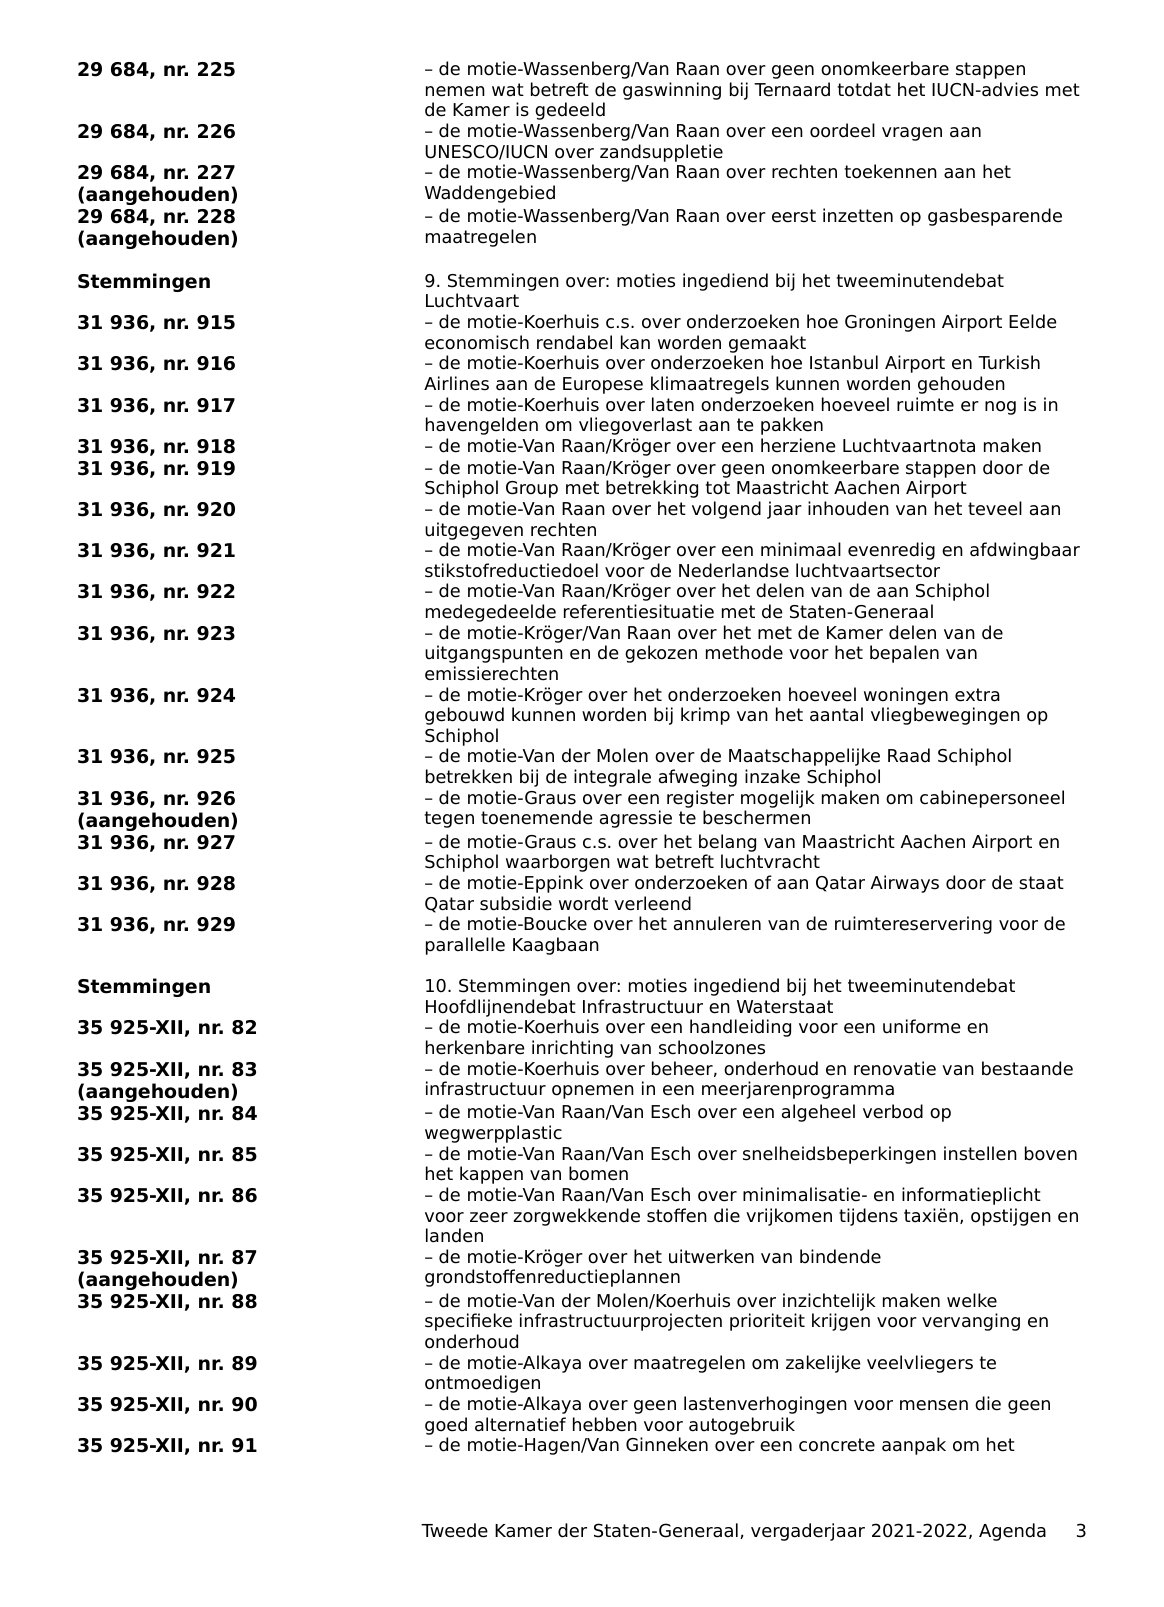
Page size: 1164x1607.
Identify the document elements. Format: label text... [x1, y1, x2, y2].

table_cell [77, 955, 401, 976]
table_cell 31 936, nr. 922 [77, 581, 401, 623]
table_cell 29 684, nr. 228 (aangehouden) [77, 206, 401, 250]
table_cell – de motie-Van Raan over het volgend jaar inhouden van het teveel aan uitgegeven rechten [418, 499, 1087, 540]
table_cell [401, 1247, 418, 1291]
table_cell [77, 250, 401, 271]
table_cell 31 936, nr. 928 [77, 873, 401, 914]
table_cell – de motie-Alkaya over geen lastenverhogingen voor mensen die geen goed alternatief hebben voor autogebruik [418, 1394, 1087, 1435]
table_cell [401, 1144, 418, 1185]
table_cell [401, 685, 418, 746]
table_cell [401, 746, 418, 788]
table_cell 31 936, nr. 920 [77, 499, 401, 540]
table_cell 35 925-XII, nr. 82 [77, 1017, 401, 1058]
table_cell [401, 1059, 418, 1102]
table_cell – de motie-Alkaya over maatregelen om zakelijke veelvliegers te ontmoedigen [418, 1353, 1087, 1394]
table_cell – de motie-Wassenberg/Van Raan over eerst inzetten op gasbesparende maatregelen [418, 206, 1087, 250]
table_cell – de motie-Van der Molen/Koerhuis over inzichtelijk maken welke specifieke infrastructuurprojecten prioriteit krijgen voor vervanging en onderhoud [418, 1291, 1087, 1353]
table_cell [401, 1103, 418, 1144]
table_cell – de motie-Koerhuis over beheer, onderhoud en renovatie van bestaande infrastructuur opnemen in een meerjarenprogramma [418, 1059, 1087, 1102]
table_cell [401, 1394, 418, 1435]
table_cell Stemmingen [77, 271, 401, 312]
table_cell [401, 540, 418, 581]
table_cell 35 925-XII, nr. 88 [77, 1291, 401, 1353]
table_cell – de motie-Kröger over het onderzoeken hoeveel woningen extra gebouwd kunnen worden bij krimp van het aantal vliegbewegingen op Schiphol [418, 685, 1087, 746]
table_cell [401, 271, 418, 312]
table_cell – de motie-Koerhuis over laten onderzoeken hoeveel ruimte er nog is in havengelden om vliegoverlast aan te pakken [418, 395, 1087, 436]
table_cell – de motie-Wassenberg/Van Raan over rechten toekennen aan het Waddengebied [418, 162, 1087, 206]
table_cell 35 925-XII, nr. 89 [77, 1353, 401, 1394]
table_cell 35 925-XII, nr. 84 [77, 1103, 401, 1144]
table_cell – de motie-Koerhuis over onderzoeken hoe Istanbul Airport en Turkish Airlines aan de Europese klimaatregels kunnen worden gehouden [418, 353, 1087, 394]
table_cell – de motie-Boucke over het annuleren van de ruimtereservering voor de parallelle Kaagbaan [418, 914, 1087, 955]
table_cell 31 936, nr. 927 [77, 832, 401, 873]
table_cell 31 936, nr. 926 (aangehouden) [77, 788, 401, 832]
table_cell – de motie-Van Raan/Van Esch over een algeheel verbod op wegwerpplastic [418, 1103, 1087, 1144]
table_cell [401, 623, 418, 684]
table_cell – de motie-Hagen/Van Ginneken over een concrete aanpak om het [418, 1435, 1087, 1457]
table_cell – de motie-Van Raan/Van Esch over minimalisatie- en informatieplicht voor zeer zorgwekkende stoffen die vrijkomen tijdens taxiën, opstijgen en landen [418, 1185, 1087, 1247]
table_cell [401, 353, 418, 394]
table_cell 29 684, nr. 227 (aangehouden) [77, 162, 401, 206]
table_cell [401, 162, 418, 206]
table_cell – de motie-Kröger/Van Raan over het met de Kamer delen van de uitgangspunten en de gekozen methode voor het bepalen van emissierechten [418, 623, 1087, 684]
table_cell 9. Stemmingen over: moties ingediend bij het tweeminutendebat Luchtvaart [418, 271, 1087, 312]
table_cell [401, 832, 418, 873]
table_cell – de motie-Van Raan/Kröger over een herziene Luchtvaartnota maken [418, 436, 1087, 458]
table_cell – de motie-Kröger over het uitwerken van bindende grondstoffenreductieplannen [418, 1247, 1087, 1291]
table_cell – de motie-Van der Molen over de Maatschappelijke Raad Schiphol betrekken bij de integrale afweging inzake Schiphol [418, 746, 1087, 788]
table_cell [418, 250, 1087, 271]
table_cell [401, 206, 418, 250]
table_cell 29 684, nr. 225 [77, 59, 401, 121]
table_cell 35 925-XII, nr. 87 (aangehouden) [77, 1247, 401, 1291]
table_cell [401, 955, 418, 976]
table_cell – de motie-Wassenberg/Van Raan over geen onomkeerbare stappen nemen wat betreft de gaswinning bij Ternaard totdat het IUCN-advies met de Kamer is gedeeld [418, 59, 1087, 121]
table_cell [418, 955, 1087, 976]
table_cell 35 925-XII, nr. 83 (aangehouden) [77, 1059, 401, 1102]
table_cell [401, 1435, 418, 1457]
table_cell [401, 1017, 418, 1058]
table_cell [401, 1291, 418, 1353]
table_cell 31 936, nr. 917 [77, 395, 401, 436]
table_cell [401, 312, 418, 353]
table_cell [401, 581, 418, 623]
table_cell – de motie-Van Raan/Van Esch over snelheidsbeperkingen instellen boven het kappen van bomen [418, 1144, 1087, 1185]
table_cell – de motie-Graus over een register mogelijk maken om cabinepersoneel tegen toenemende agressie te beschermen [418, 788, 1087, 832]
table_cell [401, 59, 418, 121]
table_cell [401, 914, 418, 955]
table_cell [401, 873, 418, 914]
table_cell [401, 121, 418, 162]
table_cell – de motie-Koerhuis over een handleiding voor een uniforme en herkenbare inrichting van schoolzones [418, 1017, 1087, 1058]
table_cell 31 936, nr. 915 [77, 312, 401, 353]
table_cell [401, 395, 418, 436]
table_cell 10. Stemmingen over: moties ingediend bij het tweeminutendebat Hoofdlijnendebat Infrastructuur en Waterstaat [418, 976, 1087, 1017]
table_cell Stemmingen [77, 976, 401, 1017]
table_cell 31 936, nr. 921 [77, 540, 401, 581]
table_cell [401, 458, 418, 499]
table_cell 29 684, nr. 226 [77, 121, 401, 162]
table_cell – de motie-Wassenberg/Van Raan over een oordeel vragen aan UNESCO/IUCN over zandsuppletie [418, 121, 1087, 162]
table_cell – de motie-Koerhuis c.s. over onderzoeken hoe Groningen Airport Eelde economisch rendabel kan worden gemaakt [418, 312, 1087, 353]
table_cell 31 936, nr. 919 [77, 458, 401, 499]
table_cell [401, 788, 418, 832]
table_cell 31 936, nr. 925 [77, 746, 401, 788]
table_cell 35 925-XII, nr. 91 [77, 1435, 401, 1457]
table_cell – de motie-Van Raan/Kröger over geen onomkeerbare stappen door de Schiphol Group met betrekking tot Maastricht Aachen Airport [418, 458, 1087, 499]
table_cell – de motie-Van Raan/Kröger over een minimaal evenredig en afdwingbaar stikstofreductiedoel voor de Nederlandse luchtvaartsector [418, 540, 1087, 581]
table_cell 31 936, nr. 918 [77, 436, 401, 458]
table_cell – de motie-Van Raan/Kröger over het delen van de aan Schiphol medegedeelde referentiesituatie met de Staten-Generaal [418, 581, 1087, 623]
table_cell 31 936, nr. 929 [77, 914, 401, 955]
table_cell 35 925-XII, nr. 86 [77, 1185, 401, 1247]
table_cell [401, 250, 418, 271]
table_cell [401, 1353, 418, 1394]
table_cell 35 925-XII, nr. 85 [77, 1144, 401, 1185]
table_cell [401, 436, 418, 458]
table_cell – de motie-Eppink over onderzoeken of aan Qatar Airways door de staat Qatar subsidie wordt verleend [418, 873, 1087, 914]
table_cell [401, 1185, 418, 1247]
table_cell 31 936, nr. 924 [77, 685, 401, 746]
table_cell [401, 976, 418, 1017]
table_cell 31 936, nr. 916 [77, 353, 401, 394]
table_cell [401, 499, 418, 540]
table_cell 35 925-XII, nr. 90 [77, 1394, 401, 1435]
table_cell 31 936, nr. 923 [77, 623, 401, 684]
table_cell – de motie-Graus c.s. over het belang van Maastricht Aachen Airport en Schiphol waarborgen wat betreft luchtvracht [418, 832, 1087, 873]
